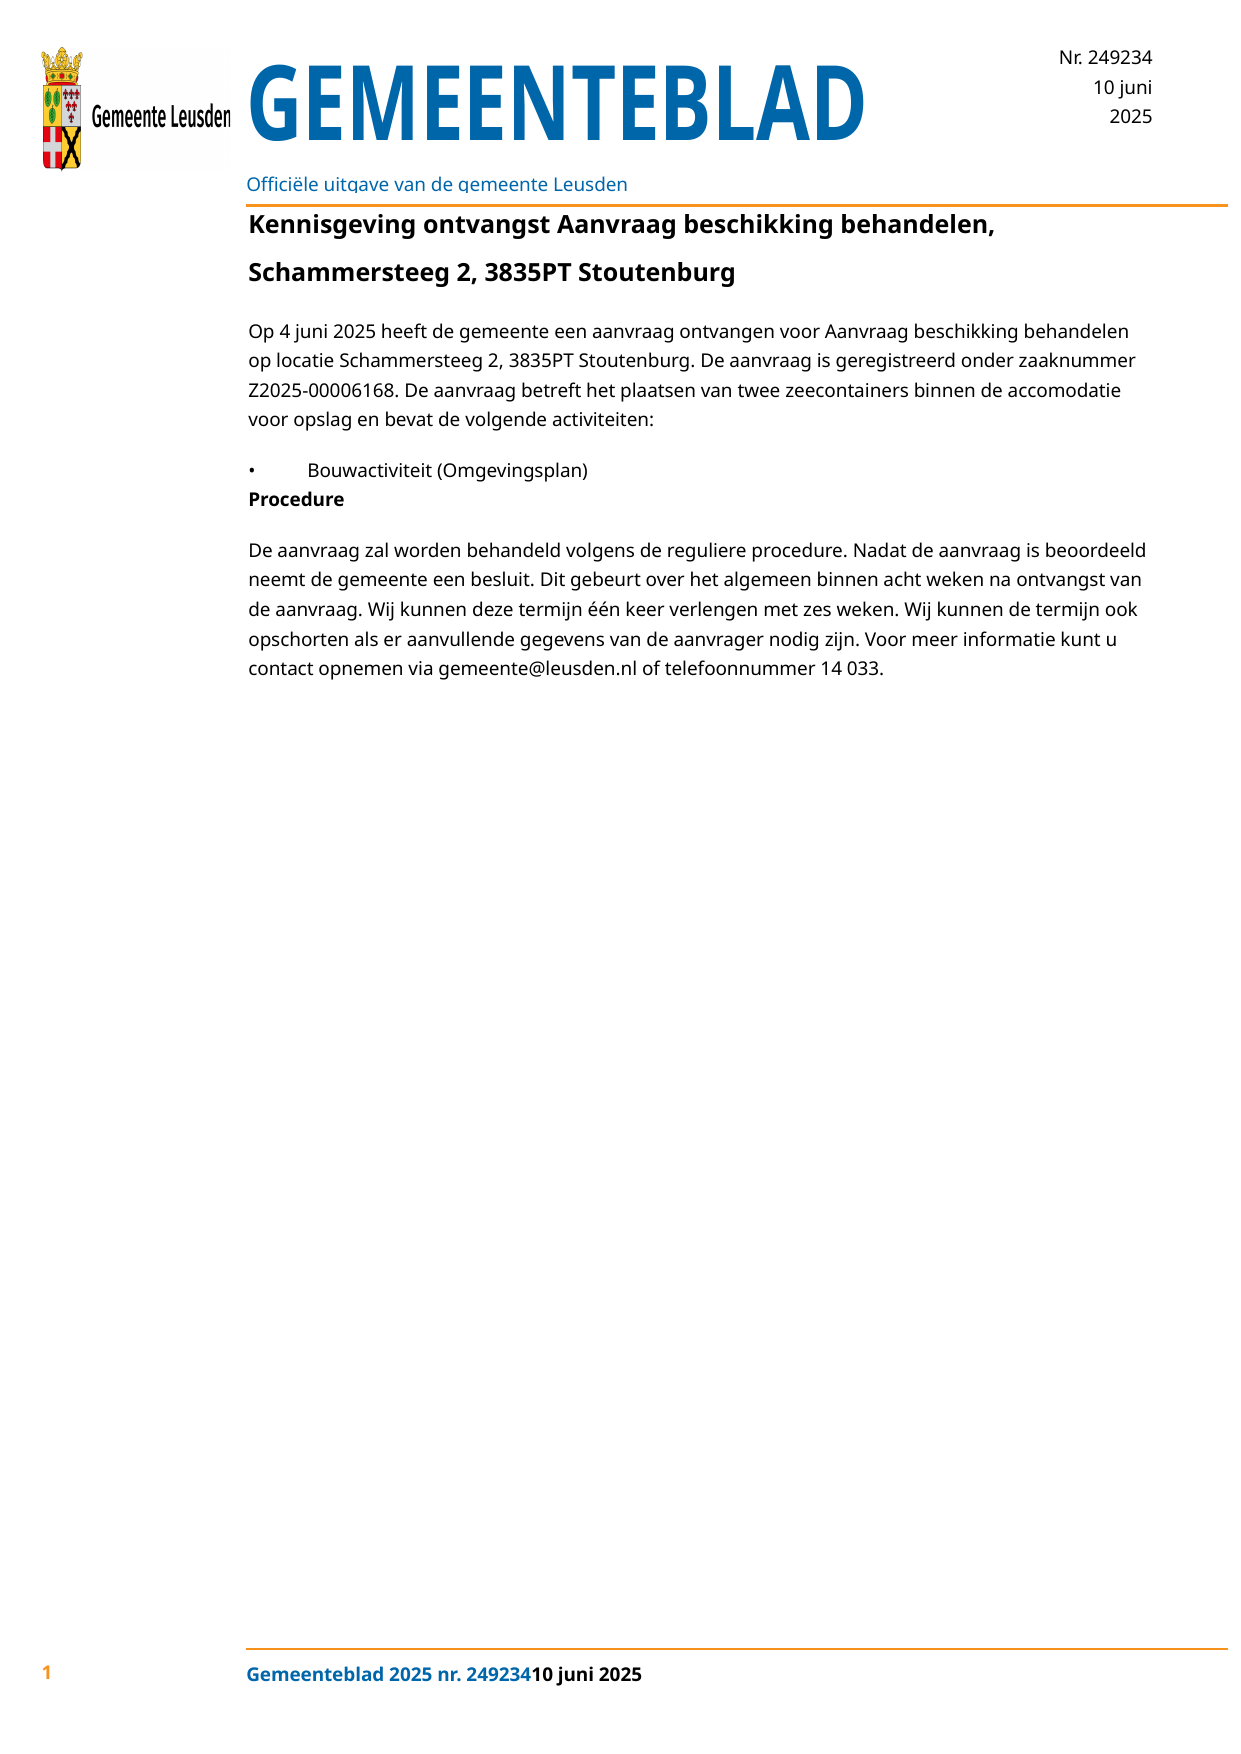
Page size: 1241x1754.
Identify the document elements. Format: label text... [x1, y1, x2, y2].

text Procedure [248, 487, 1152, 512]
text Kennisgeving ontvangst Aanvraag beschikking behandelen, Schammersteeg 2, 3835PT Stoutenburg [248, 207, 1152, 288]
list Bouwactiviteit (Omgevingsplan) [248, 457, 1152, 483]
text De aanvraag zal worden behandeld volgens de reguliere procedure. Nadat de aanvraag is beoordeeld neemt de gemeente een besluit. Dit gebeurt over het algemeen binnen acht weken na ontvangst van de aanvraag. Wij kunnen deze termijn één keer verlengen met zes weken. Wij kunnen de termijn ook opschorten als er aanvullende gegevens van de aanvrager nodig zijn. Voor meer informatie kunt u contact opnemen via gemeente@leusden.nl of telefoonnummer 14 033. [248, 537, 1152, 681]
picture [41, 47, 231, 172]
text Op 4 juni 2025 heeft de gemeente een aanvraag ontvangen voor Aanvraag beschikking behandelen op locatie Schammersteeg 2, 3835PT Stoutenburg. De aanvraag is geregistreerd onder zaaknummer Z2025-00006168. De aanvraag betreft het plaatsen van twee zeecontainers binnen de accomodatie voor opslag en bevat de volgende activiteiten: [248, 318, 1152, 432]
